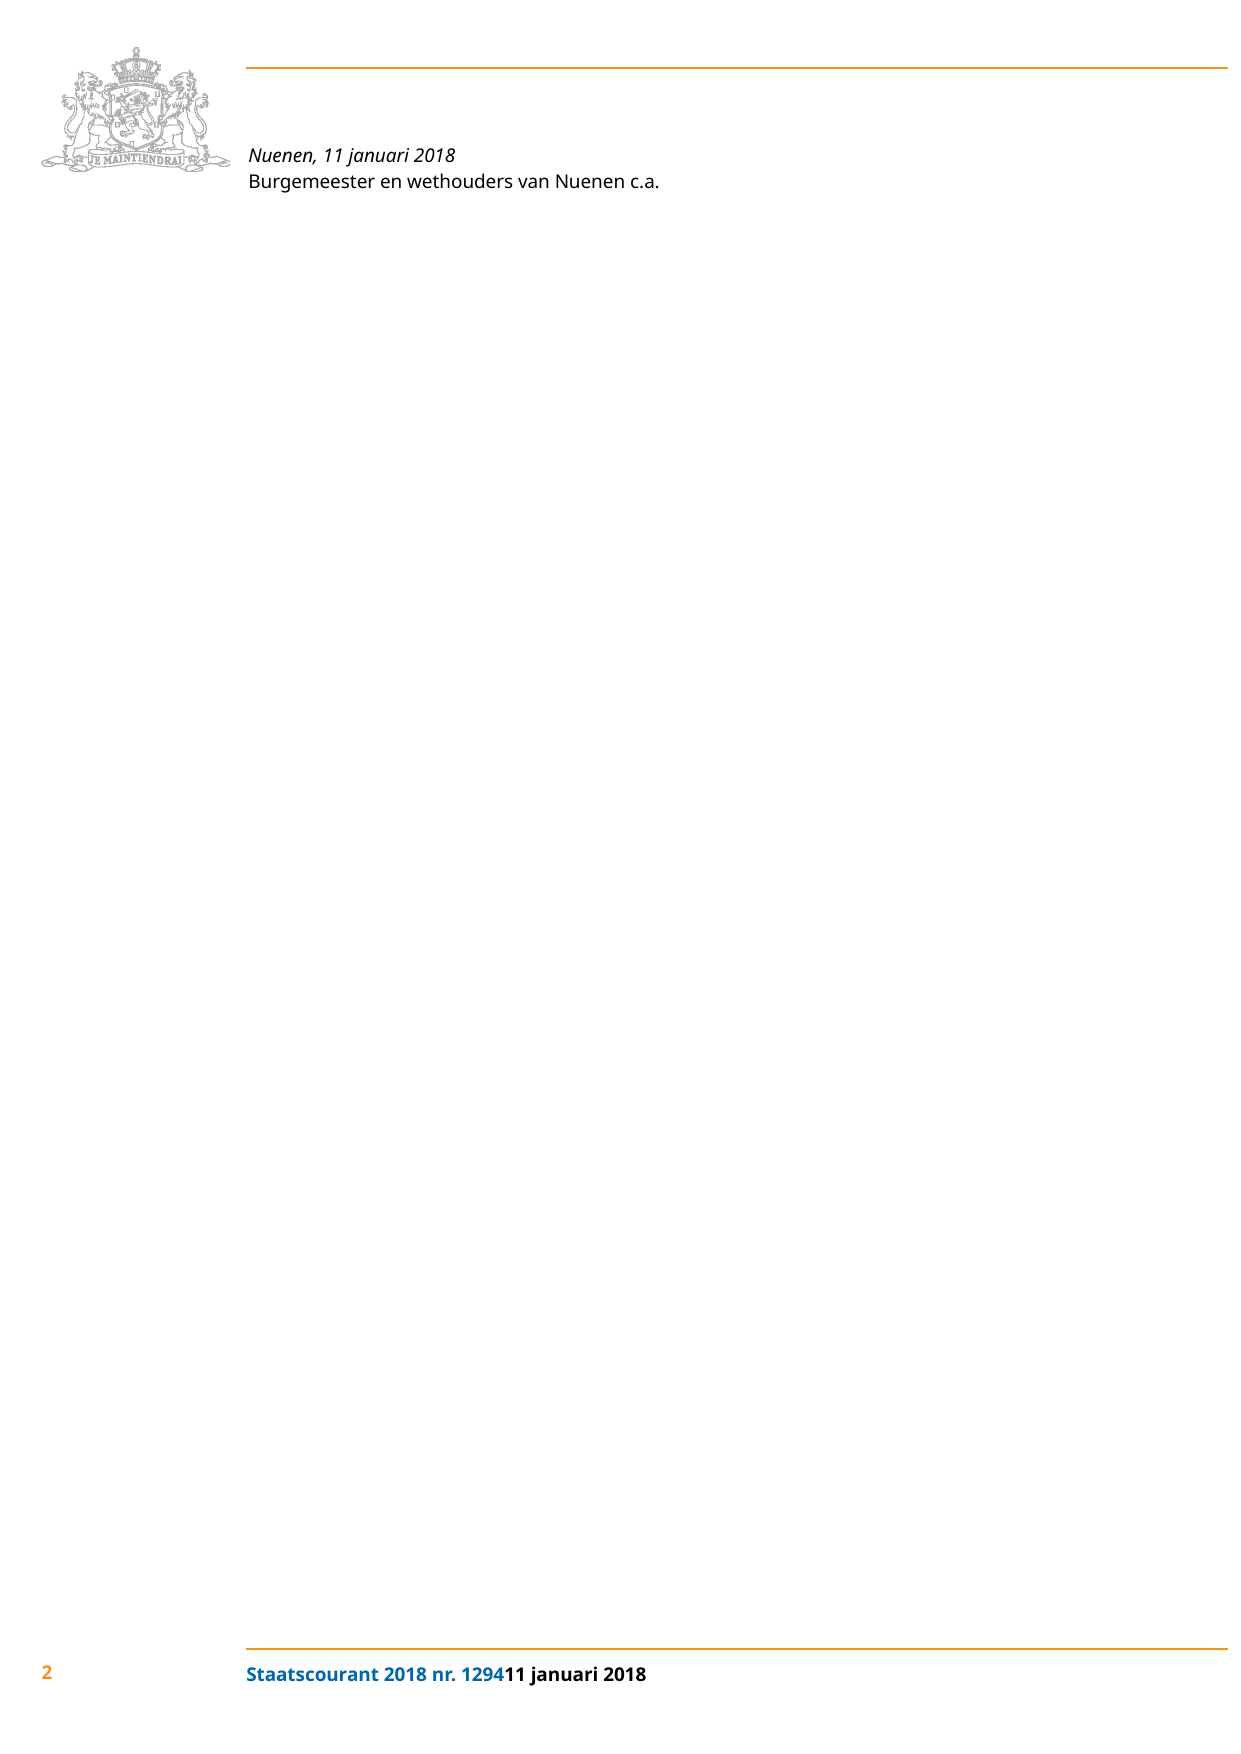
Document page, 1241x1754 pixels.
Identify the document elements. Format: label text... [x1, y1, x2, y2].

text Nuenen, 11 januari 2018 [248, 143, 1152, 168]
picture [41, 47, 231, 172]
text Burgemeester en wethouders van Nuenen c.a. [248, 168, 1152, 194]
